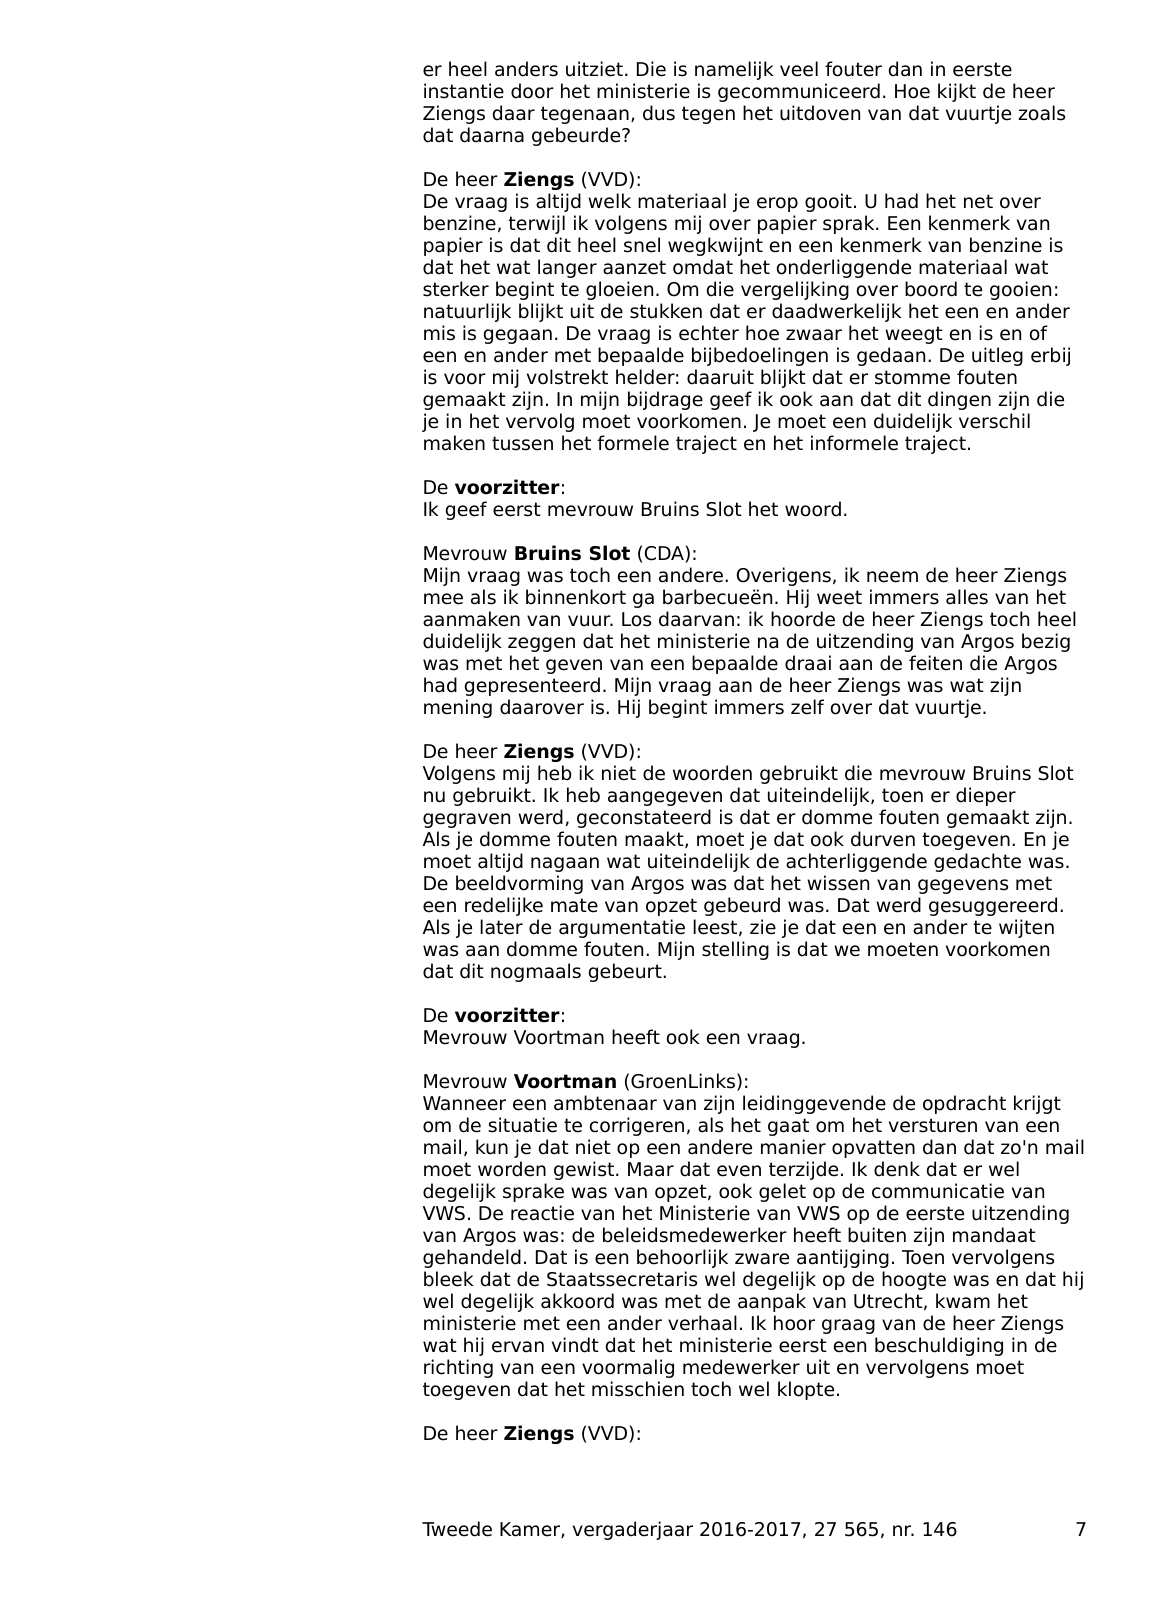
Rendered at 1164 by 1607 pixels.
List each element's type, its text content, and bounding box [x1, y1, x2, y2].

text De heer Ziengs (VVD): [422, 741, 1087, 763]
text Ik geef eerst mevrouw Bruins Slot het woord. [422, 499, 1087, 521]
text De voorzitter: [422, 1005, 1087, 1027]
text De vraag is altijd welk materiaal je erop gooit. U had het net over benzine, terwijl ik volgens mij over papier sprak. Een kenmerk van papier is dat dit heel snel wegkwijnt en een kenmerk van benzine is dat het wat langer aanzet omdat het onderliggende materiaal wat sterker begint te gloeien. Om die vergelijking over boord te gooien: natuurlijk blijkt uit de stukken dat er daadwerkelijk het een en ander mis is gegaan. De vraag is echter hoe zwaar het weegt en is en of een en ander met bepaalde bijbedoelingen is gedaan. De uitleg erbij is voor mij volstrekt helder: daaruit blijkt dat er stomme fouten gemaakt zijn. In mijn bijdrage geef ik ook aan dat dit dingen zijn die je in het vervolg moet voorkomen. Je moet een duidelijk verschil maken tussen het formele traject en het informele traject. [422, 191, 1087, 455]
text Volgens mij heb ik niet de woorden gebruikt die mevrouw Bruins Slot nu gebruikt. Ik heb aangegeven dat uiteindelijk, toen er dieper gegraven werd, geconstateerd is dat er domme fouten gemaakt zijn. Als je domme fouten maakt, moet je dat ook durven toegeven. En je moet altijd nagaan wat uiteindelijk de achterliggende gedachte was. De beeldvorming van Argos was dat het wissen van gegevens met een redelijke mate van opzet gebeurd was. Dat werd gesuggereerd. Als je later de argumentatie leest, zie je dat een en ander te wijten was aan domme fouten. Mijn stelling is dat we moeten voorkomen dat dit nogmaals gebeurt. [422, 763, 1087, 983]
text De heer Ziengs (VVD): [422, 169, 1087, 191]
text Mevrouw Voortman heeft ook een vraag. [422, 1027, 1087, 1049]
text Mijn vraag was toch een andere. Overigens, ik neem de heer Ziengs mee als ik binnenkort ga barbecueën. Hij weet immers alles van het aanmaken van vuur. Los daarvan: ik hoorde de heer Ziengs toch heel duidelijk zeggen dat het ministerie na de uitzending van Argos bezig was met het geven van een bepaalde draai aan de feiten die Argos had gepresenteerd. Mijn vraag aan de heer Ziengs was wat zijn mening daarover is. Hij begint immers zelf over dat vuurtje. [422, 565, 1087, 719]
text Mevrouw Voortman (GroenLinks): [422, 1071, 1087, 1093]
text De voorzitter: [422, 477, 1087, 499]
text Wanneer een ambtenaar van zijn leidinggevende de opdracht krijgt om de situatie te corrigeren, als het gaat om het versturen van een mail, kun je dat niet op een andere manier opvatten dan dat zo'n mail moet worden gewist. Maar dat even terzijde. Ik denk dat er wel degelijk sprake was van opzet, ook gelet op de communicatie van VWS. De reactie van het Ministerie van VWS op de eerste uitzending van Argos was: de beleidsmedewerker heeft buiten zijn mandaat gehandeld. Dat is een behoorlijk zware aantijging. Toen vervolgens bleek dat de Staatssecretaris wel degelijk op de hoogte was en dat hij wel degelijk akkoord was met de aanpak van Utrecht, kwam het ministerie met een ander verhaal. Ik hoor graag van de heer Ziengs wat hij ervan vindt dat het ministerie eerst een beschuldiging in de richting van een voormalig medewerker uit en vervolgens moet toegeven dat het misschien toch wel klopte. [422, 1093, 1087, 1401]
text De heer Ziengs (VVD): [422, 1423, 1087, 1445]
text Mevrouw Bruins Slot (CDA): [422, 543, 1087, 565]
text er heel anders uitziet. Die is namelijk veel fouter dan in eerste instantie door het ministerie is gecommuniceerd. Hoe kijkt de heer Ziengs daar tegenaan, dus tegen het uitdoven van dat vuurtje zoals dat daarna gebeurde? [422, 59, 1087, 147]
